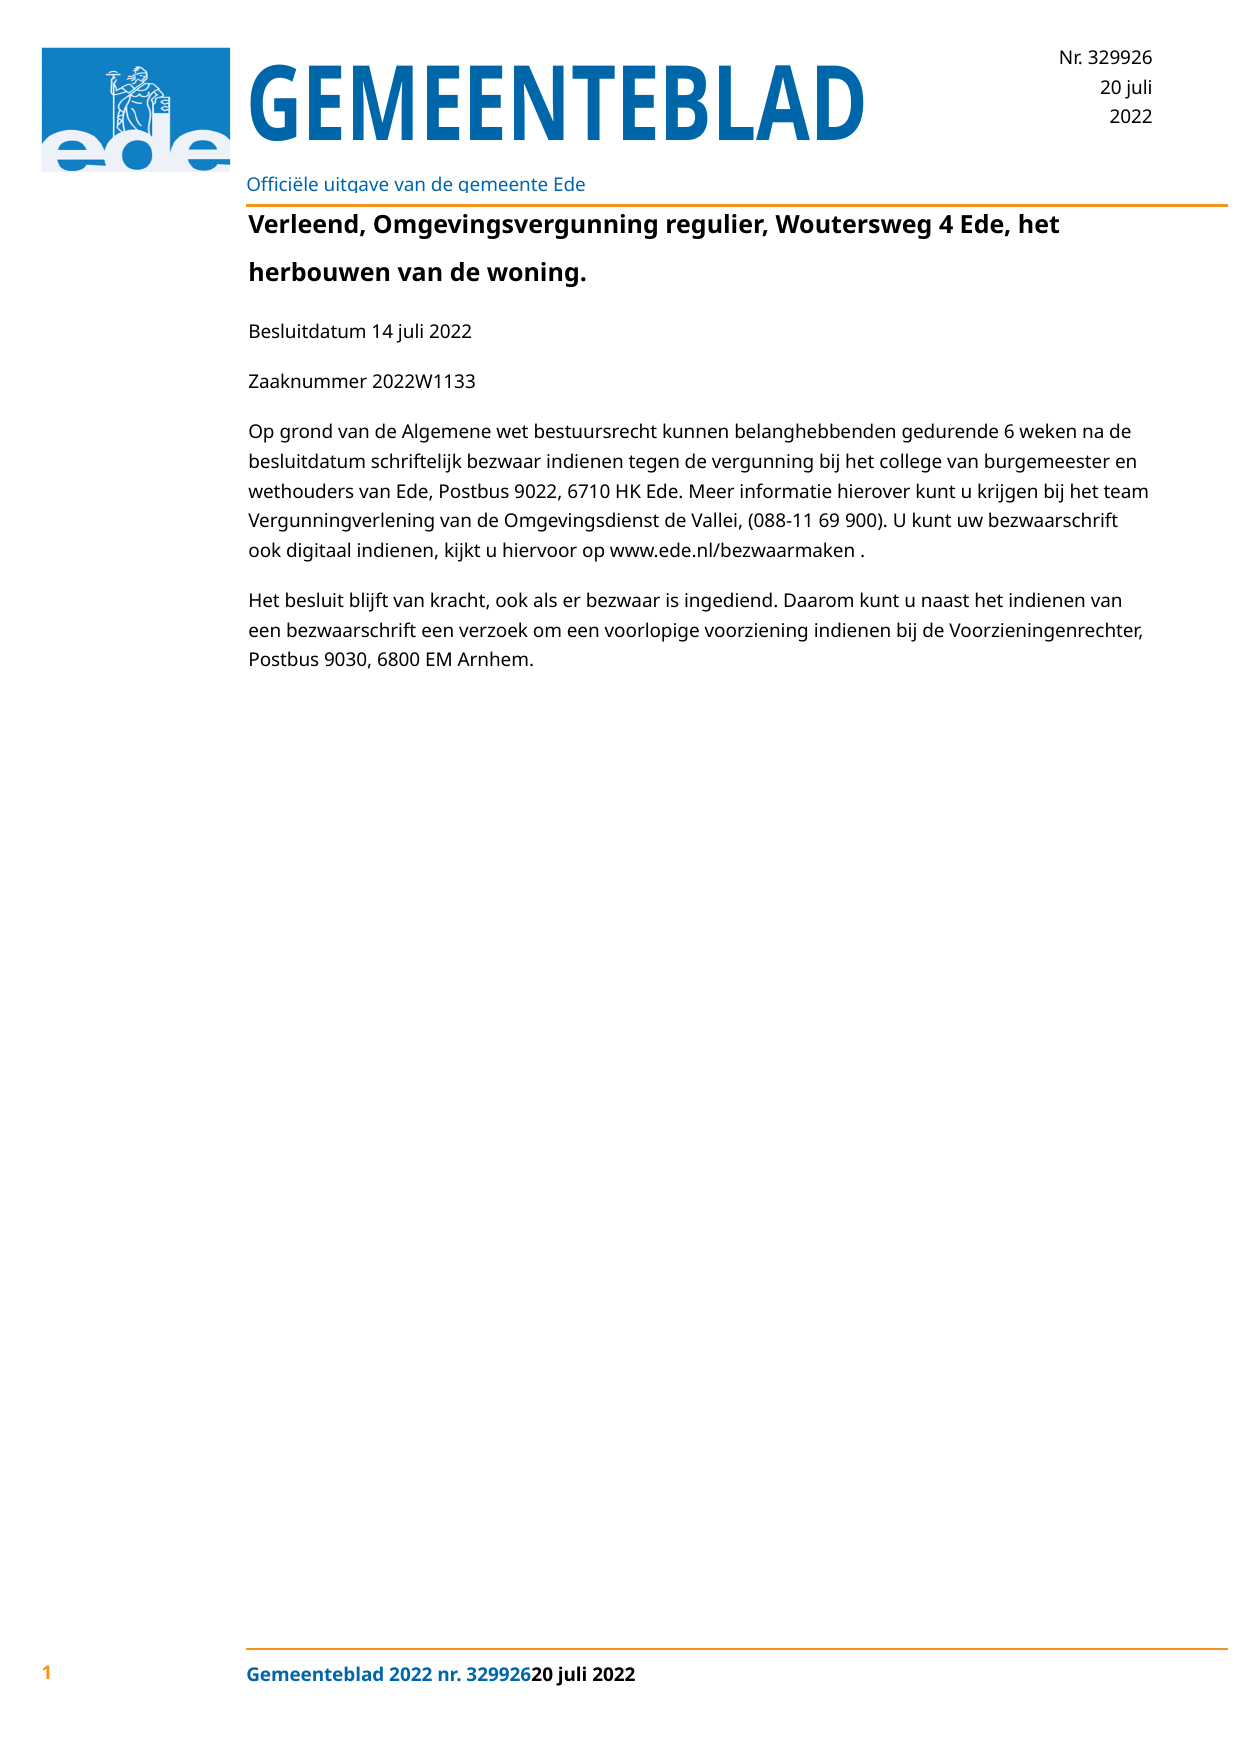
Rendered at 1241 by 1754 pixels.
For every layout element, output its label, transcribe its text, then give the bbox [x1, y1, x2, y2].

picture [41, 47, 231, 172]
text Zaaknummer 2022W1133 [248, 368, 1152, 394]
text Besluitdatum 14 juli 2022 [248, 318, 1152, 344]
text Verleend, Omgevingsvergunning regulier, Woutersweg 4 Ede, het herbouwen van de woning. [248, 207, 1152, 288]
text Het besluit blijft van kracht, ook als er bezwaar is ingediend. Daarom kunt u naast het indienen van een bezwaarschrift een verzoek om een voorlopige voorziening indienen bij de Voorzieningenrechter, Postbus 9030, 6800 EM Arnhem. [248, 587, 1152, 672]
text Op grond van de Algemene wet bestuursrecht kunnen belanghebbenden gedurende 6 weken na de besluitdatum schriftelijk bezwaar indienen tegen de vergunning bij het college van burgemeester en wethouders van Ede, Postbus 9022, 6710 HK Ede. Meer informatie hierover kunt u krijgen bij het team Vergunningverlening van de Omgevingsdienst de Vallei, (088-11 69 900). U kunt uw bezwaarschrift ook digitaal indienen, kijkt u hiervoor op www.ede.nl/bezwaarmaken . [248, 419, 1152, 563]
